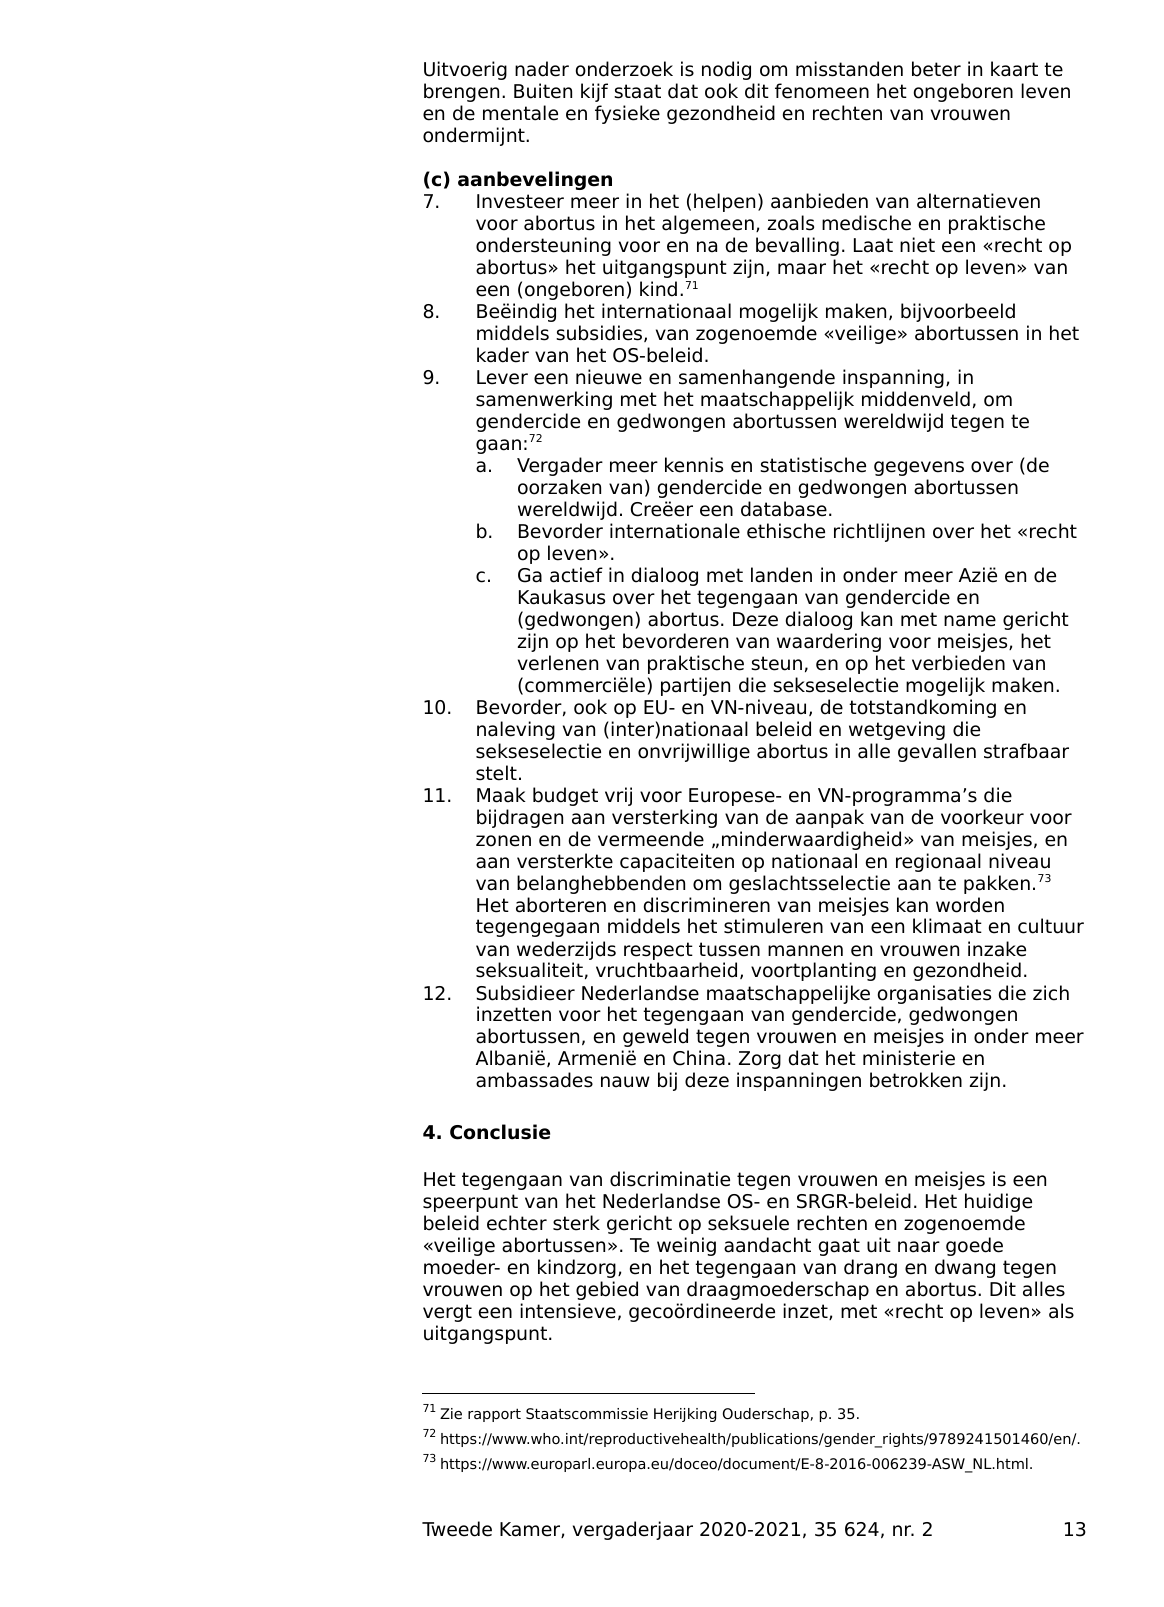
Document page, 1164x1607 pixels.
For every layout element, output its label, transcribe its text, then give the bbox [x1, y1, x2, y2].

text 12. Subsidieer Nederlandse maatschappelijke organisaties die zich inzetten voor het tegengaan van gendercide, gedwongen abortussen, en geweld tegen vrouwen en meisjes in onder meer Albanië, Armenië en China. Zorg dat het ministerie en ambassades nauw bij deze inspanningen betrokken zijn. [422, 982, 1087, 1092]
text a. Vergader meer kennis en statistische gegevens over (de oorzaken van) gendercide en gedwongen abortussen wereldwijd. Creëer een database. [475, 455, 1087, 521]
text Het tegengaan van discriminatie tegen vrouwen en meisjes is een speerpunt van het Nederlandse OS- en SRGR-beleid. Het huidige beleid echter sterk gericht op seksuele rechten en zogenoemde «veilige abortussen». Te weinig aandacht gaat uit naar goede moeder- en kindzorg, en het tegengaan van drang en dwang tegen vrouwen op het gebied van draagmoederschap en abortus. Dit alles vergt een intensieve, gecoördineerde inzet, met «recht op leven» als uitgangspunt. [422, 1169, 1087, 1345]
text https://www.europarl.europa.eu/doceo/document/E-8-2016-006239-ASW_NL.html. [422, 1452, 1087, 1474]
subtitle (c) aanbevelingen [422, 169, 1087, 191]
text https://www.who.int/reproductivehealth/publications/gender_rights/9789241501460/en/. [422, 1427, 1087, 1449]
text 8. Beëindig het internationaal mogelijk maken, bijvoorbeeld middels subsidies, van zogenoemde «veilige» abortussen in het kader van het OS-beleid. [422, 301, 1087, 367]
text 7. Investeer meer in het (helpen) aanbieden van alternatieven voor abortus in het algemeen, zoals medische en praktische ondersteuning voor en na de bevalling. Laat niet een «recht op abortus» het uitgangspunt zijn, maar het «recht op leven» van een (ongeboren) kind. [422, 191, 1087, 301]
text c. Ga actief in dialoog met landen in onder meer Azië en de Kaukasus over het tegengaan van gendercide en (gedwongen) abortus. Deze dialoog kan met name gericht zijn op het bevorderen van waardering voor meisjes, het verlenen van praktische steun, en op het verbieden van (commerciële) partijen die sekseselectie mogelijk maken. [475, 565, 1087, 697]
text 11. Maak budget vrij voor Europese- en VN-programma’s die bijdragen aan versterking van de aanpak van de voorkeur voor zonen en de vermeende „minderwaardigheid» van meisjes, en aan versterkte capaciteiten op nationaal en regionaal niveau van belanghebbenden om geslachtsselectie aan te pakken. Het aborteren en discrimineren van meisjes kan worden tegengegaan middels het stimuleren van een klimaat en cultuur van wederzijds respect tussen mannen en vrouwen inzake seksualiteit, vruchtbaarheid, voortplanting en gezondheid. [422, 784, 1087, 982]
subtitle 4. Conclusie [422, 1122, 1087, 1144]
text Zie rapport Staatscommissie Herijking Ouderschap, p. 35. [422, 1402, 1087, 1424]
text 10. Bevorder, ook op EU- en VN-niveau, de totstandkoming en naleving van (inter)nationaal beleid en wetgeving die sekseselectie en onvrijwillige abortus in alle gevallen strafbaar stelt. [422, 697, 1087, 784]
text Uitvoerig nader onderzoek is nodig om misstanden beter in kaart te brengen. Buiten kijf staat dat ook dit fenomeen het ongeboren leven en de mentale en fysieke gezondheid en rechten van vrouwen ondermijnt. [422, 59, 1087, 147]
text b. Bevorder internationale ethische richtlijnen over het «recht op leven». [475, 521, 1087, 565]
text 9. Lever een nieuwe en samenhangende inspanning, in samenwerking met het maatschappelijk middenveld, om gendercide en gedwongen abortussen wereldwijd tegen te gaan: [422, 367, 1087, 455]
